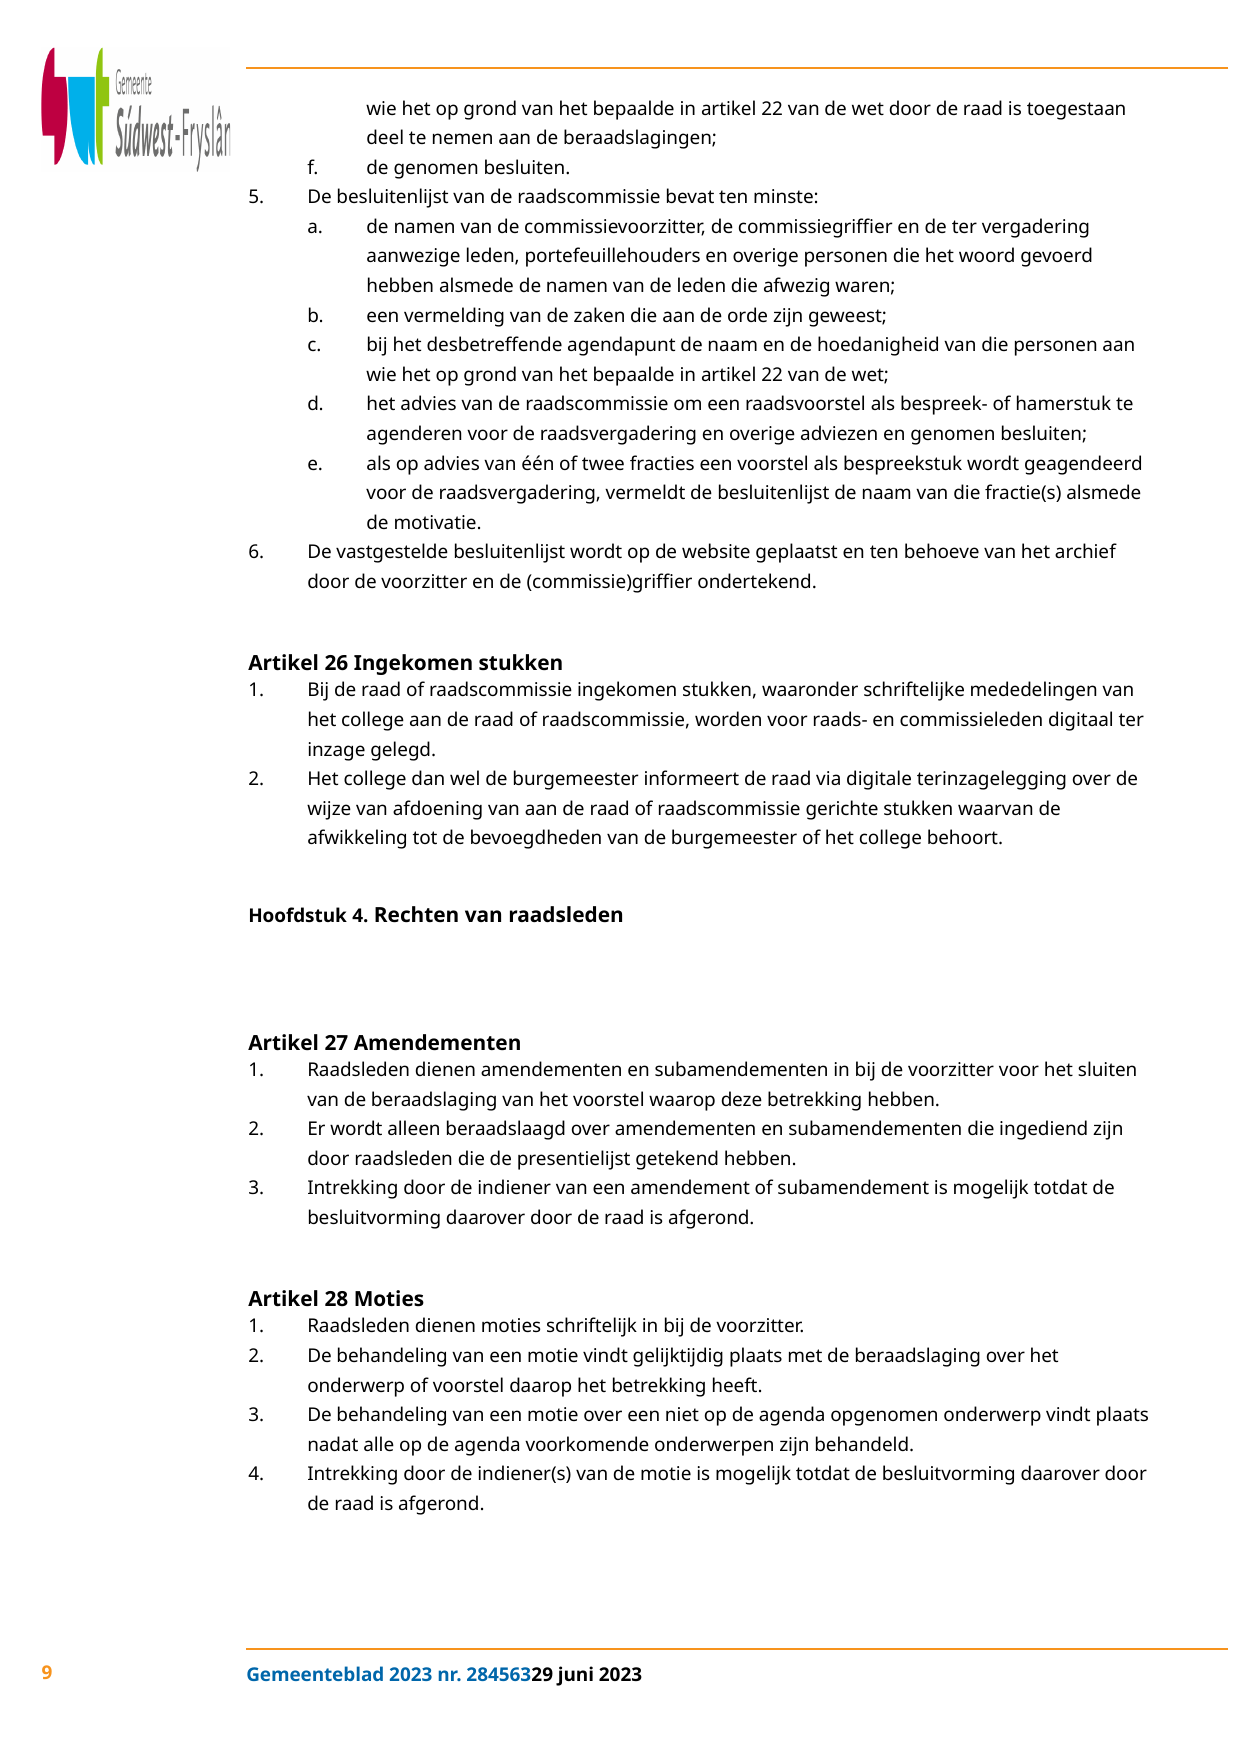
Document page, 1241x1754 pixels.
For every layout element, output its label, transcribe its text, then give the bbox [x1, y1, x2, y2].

list een vermelding van de zaken die aan de orde zijn geweest; [307, 302, 1152, 328]
list wie het op grond van het bepaalde in artikel 22 van de wet door de raad is toegestaan deel te nemen aan de beraadslagingen; [307, 95, 1152, 150]
list de genomen besluiten. [307, 154, 1152, 180]
list Het college dan wel de burgemeester informeert de raad via digitale terinzagelegging over de wijze van afdoening van aan de raad of raadscommissie gerichte stukken waarvan de afwikkeling tot de bevoegdheden van de burgemeester of het college behoort. [248, 765, 1152, 850]
list Raadsleden dienen amendementen en subamendementen in bij de voorzitter voor het sluiten van de beraadslaging van het voorstel waarop deze betrekking hebben. [248, 1056, 1152, 1112]
list bij het desbetreffende agendapunt de naam en de hoedanigheid van die personen aan wie het op grond van het bepaalde in artikel 22 van de wet; [307, 331, 1152, 387]
list De vastgestelde besluitenlijst wordt op de website geplaatst en ten behoeve van het archief door de voorzitter en de (commissie)griffier ondertekend. [248, 538, 1152, 594]
text Artikel 26 Ingekomen stukken [248, 648, 1152, 677]
list Raadsleden dienen moties schriftelijk in bij de voorzitter. [248, 1313, 1152, 1338]
list Intrekking door de indiener(s) van de motie is mogelijk totdat de besluitvorming daarover door de raad is afgerond. [248, 1461, 1152, 1516]
picture [41, 47, 231, 172]
list Bij de raad of raadscommissie ingekomen stukken, waaronder schriftelijke mededelingen van het college aan de raad of raadscommissie, worden voor raads- en commissieleden digitaal ter inzage gelegd. [248, 677, 1152, 761]
list Er wordt alleen beraadslaagd over amendementen en subamendementen die ingediend zijn door raadsleden die de presentielijst getekend hebben. [248, 1115, 1152, 1171]
text Hoofdstuk 4. Rechten van raadsleden [248, 900, 1152, 928]
list De behandeling van een motie vindt gelijktijdig plaats met de beraadslaging over het onderwerp of voorstel daarop het betrekking heeft. [248, 1342, 1152, 1397]
text Artikel 27 Amendementen [248, 1028, 1152, 1056]
text Artikel 28 Moties [248, 1284, 1152, 1313]
list als op advies van één of twee fracties een voorstel als bespreekstuk wordt geagendeerd voor de raadsvergadering, vermeldt de besluitenlijst de naam van die fractie(s) alsmede de motivatie. [307, 450, 1152, 535]
list De behandeling van een motie over een niet op de agenda opgenomen onderwerp vindt plaats nadat alle op de agenda voorkomende onderwerpen zijn behandeld. [248, 1401, 1152, 1457]
list De besluitenlijst van de raadscommissie bevat ten minste: [248, 183, 1152, 209]
list het advies van de raadscommissie om een raadsvoorstel als bespreek- of hamerstuk te agenderen voor de raadsvergadering en overige adviezen en genomen besluiten; [307, 391, 1152, 446]
list de namen van de commissievoorzitter, de commissiegriffier en de ter vergadering aanwezige leden, portefeuillehouders en overige personen die het woord gevoerd hebben alsmede de namen van de leden die afwezig waren; [307, 213, 1152, 298]
list Intrekking door de indiener van een amendement of subamendement is mogelijk totdat de besluitvorming daarover door de raad is afgerond. [248, 1174, 1152, 1230]
